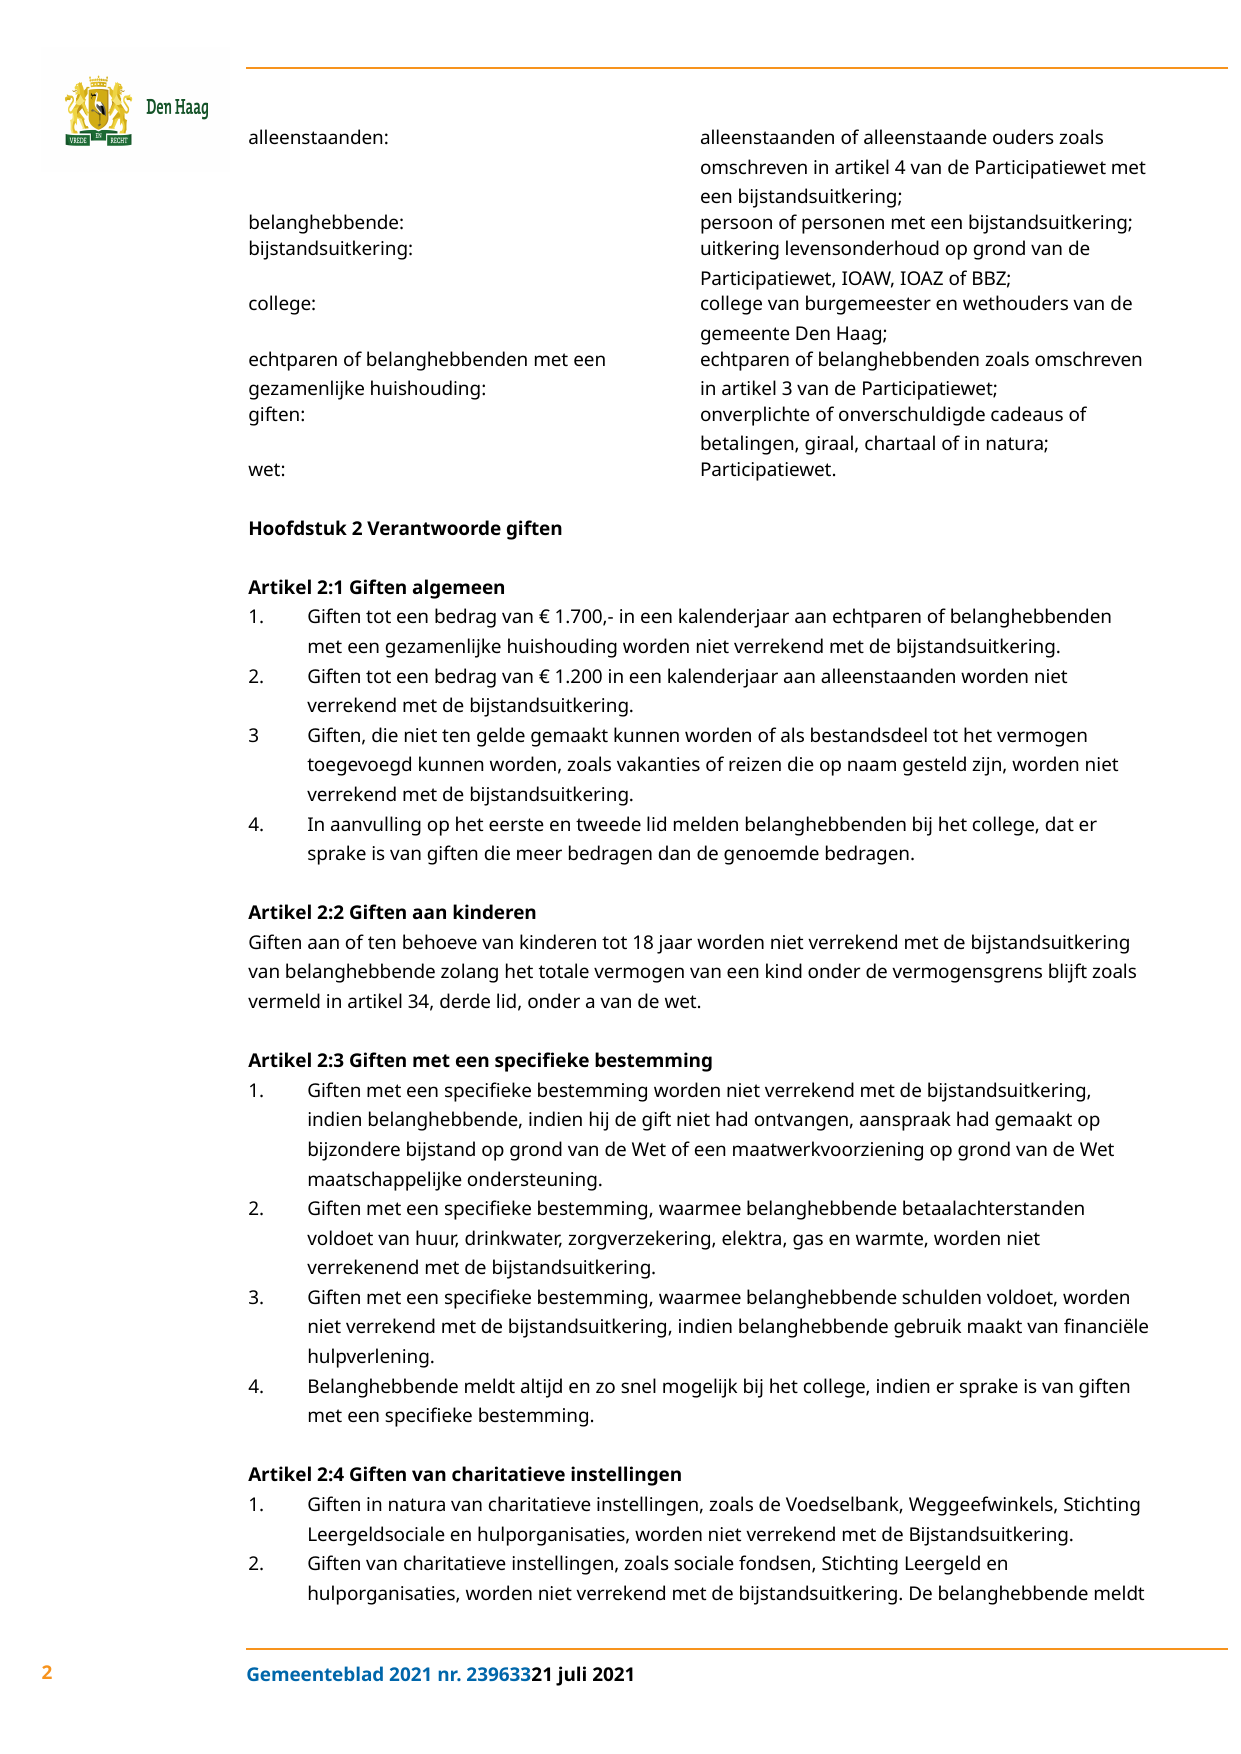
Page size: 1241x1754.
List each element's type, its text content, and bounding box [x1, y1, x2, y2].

list In aanvulling op het eerste en tweede lid melden belanghebbenden bij het college, dat er sprake is van giften die meer bedragen dan de genoemde bedragen. [248, 811, 1152, 866]
text Artikel 2:2 Giften aan kinderen [248, 899, 1152, 925]
table_cell belanghebbende: [248, 209, 700, 235]
picture [41, 47, 231, 172]
text Giften aan of ten behoeve van kinderen tot 18 jaar worden niet verrekend met de bijstandsuitkering van belanghebbende zolang het totale vermogen van een kind onder de vermogensgrens blijft zoals vermeld in artikel 34, derde lid, onder a van de wet. [248, 929, 1152, 1014]
table_cell uitkering levensonderhoud op grond van de Participatiewet, IOAW, IOAZ of BBZ; [700, 235, 1152, 290]
table_cell wet: [248, 456, 700, 482]
table_header alleenstaanden: [248, 125, 700, 209]
table_cell college: [248, 290, 700, 346]
list Giften met een specifieke bestemming, waarmee belanghebbende schulden voldoet, worden niet verrekend met de bijstandsuitkering, indien belanghebbende gebruik maakt van financiële hulpverlening. [248, 1284, 1152, 1369]
list Giften met een specifieke bestemming worden niet verrekend met de bijstandsuitkering, indien belanghebbende, indien hij de gift niet had ontvangen, aanspraak had gemaakt op bijzondere bijstand op grond van de Wet of een maatwerkvoorziening op grond van de Wet maatschappelijke ondersteuning. [248, 1077, 1152, 1191]
table_cell persoon of personen met een bijstandsuitkering; [700, 209, 1152, 235]
table_cell onverplichte of onverschuldigde cadeaus of betalingen, giraal, chartaal of in natura; [700, 401, 1152, 456]
list Giften tot een bedrag van € 1.200 in een kalenderjaar aan alleenstaanden worden niet verrekend met de bijstandsuitkering. [248, 663, 1152, 718]
table_cell Participatiewet. [700, 456, 1152, 482]
text Artikel 2:1 Giften algemeen [248, 574, 1152, 600]
table_cell echtparen of belanghebbenden zoals omschreven in artikel 3 van de Participatiewet; [700, 346, 1152, 401]
list Giften, die niet ten gelde gemaakt kunnen worden of als bestandsdeel tot het vermogen toegevoegd kunnen worden, zoals vakanties of reizen die op naam gesteld zijn, worden niet verrekend met de bijstandsuitkering. [248, 722, 1152, 807]
list Giften met een specifieke bestemming, waarmee belanghebbende betaalachterstanden voldoet van huur, drinkwater, zorgverzekering, elektra, gas en warmte, worden niet verrekenend met de bijstandsuitkering. [248, 1195, 1152, 1280]
list Giften tot een bedrag van € 1.700,- in een kalenderjaar aan echtparen of belanghebbenden met een gezamenlijke huishouding worden niet verrekend met de bijstandsuitkering. [248, 604, 1152, 659]
list Giften in natura van charitatieve instellingen, zoals de Voedselbank, Weggeefwinkels, Stichting Leergeldsociale en hulporganisaties, worden niet verrekend met de Bijstandsuitkering. [248, 1491, 1152, 1546]
list Giften van charitatieve instellingen, zoals sociale fondsen, Stichting Leergeld en hulporganisaties, worden niet verrekend met de bijstandsuitkering. De belanghebbende meldt [248, 1550, 1152, 1606]
list Belanghebbende meldt altijd en zo snel mogelijk bij het college, indien er sprake is van giften met een specifieke bestemming. [248, 1373, 1152, 1428]
table_cell echtparen of belanghebbenden met een gezamenlijke huishouding: [248, 346, 700, 401]
text Artikel 2:3 Giften met een specifieke bestemming [248, 1047, 1152, 1073]
text Artikel 2:4 Giften van charitatieve instellingen [248, 1462, 1152, 1487]
table_cell college van burgemeester en wethouders van de gemeente Den Haag; [700, 290, 1152, 346]
table_header alleenstaanden of alleenstaande ouders zoals omschreven in artikel 4 van de Participatiewet met een bijstandsuitkering; [700, 125, 1152, 209]
text Hoofdstuk 2 Verantwoorde giften [248, 515, 1152, 541]
table_cell bijstandsuitkering: [248, 235, 700, 290]
table_cell giften: [248, 401, 700, 456]
